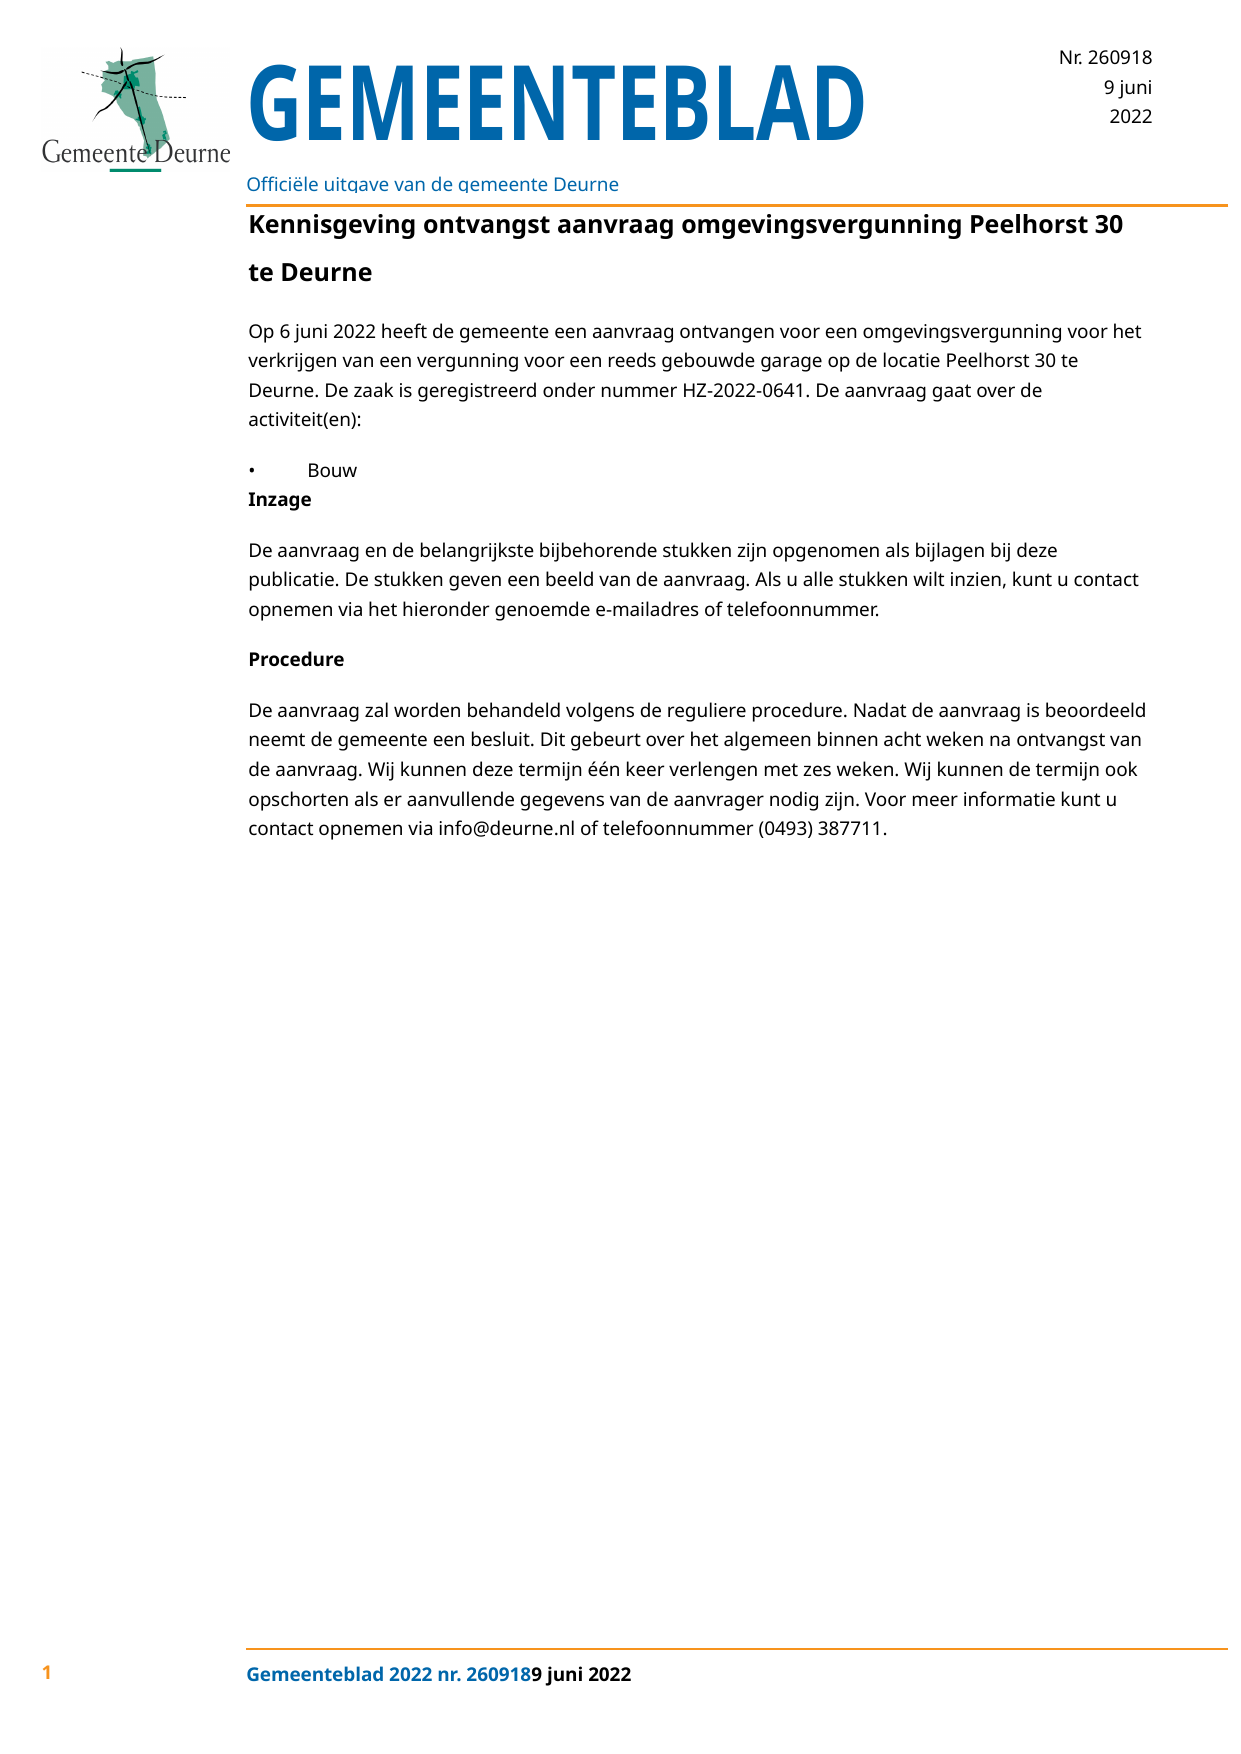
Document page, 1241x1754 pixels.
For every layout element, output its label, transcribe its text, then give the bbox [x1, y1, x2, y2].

text Kennisgeving ontvangst aanvraag omgevingsvergunning Peelhorst 30 te Deurne [248, 207, 1152, 288]
text Inzage [248, 487, 1152, 512]
text De aanvraag zal worden behandeld volgens de reguliere procedure. Nadat de aanvraag is beoordeeld neemt de gemeente een besluit. Dit gebeurt over het algemeen binnen acht weken na ontvangst van de aanvraag. Wij kunnen deze termijn één keer verlengen met zes weken. Wij kunnen de termijn ook opschorten als er aanvullende gegevens van de aanvrager nodig zijn. Voor meer informatie kunt u contact opnemen via info@deurne.nl of telefoonnummer (0493) 387711. [248, 697, 1152, 841]
list Bouw [248, 457, 1152, 483]
picture [41, 47, 231, 172]
text Procedure [248, 647, 1152, 672]
text De aanvraag en de belangrijkste bijbehorende stukken zijn opgenomen als bijlagen bij deze publicatie. De stukken geven een beeld van de aanvraag. Als u alle stukken wilt inzien, kunt u contact opnemen via het hieronder genoemde e-mailadres of telefoonnummer. [248, 537, 1152, 622]
text Op 6 juni 2022 heeft de gemeente een aanvraag ontvangen voor een omgevingsvergunning voor het verkrijgen van een vergunning voor een reeds gebouwde garage op de locatie Peelhorst 30 te Deurne. De zaak is geregistreerd onder nummer HZ-2022-0641. De aanvraag gaat over de activiteit(en): [248, 318, 1152, 432]
